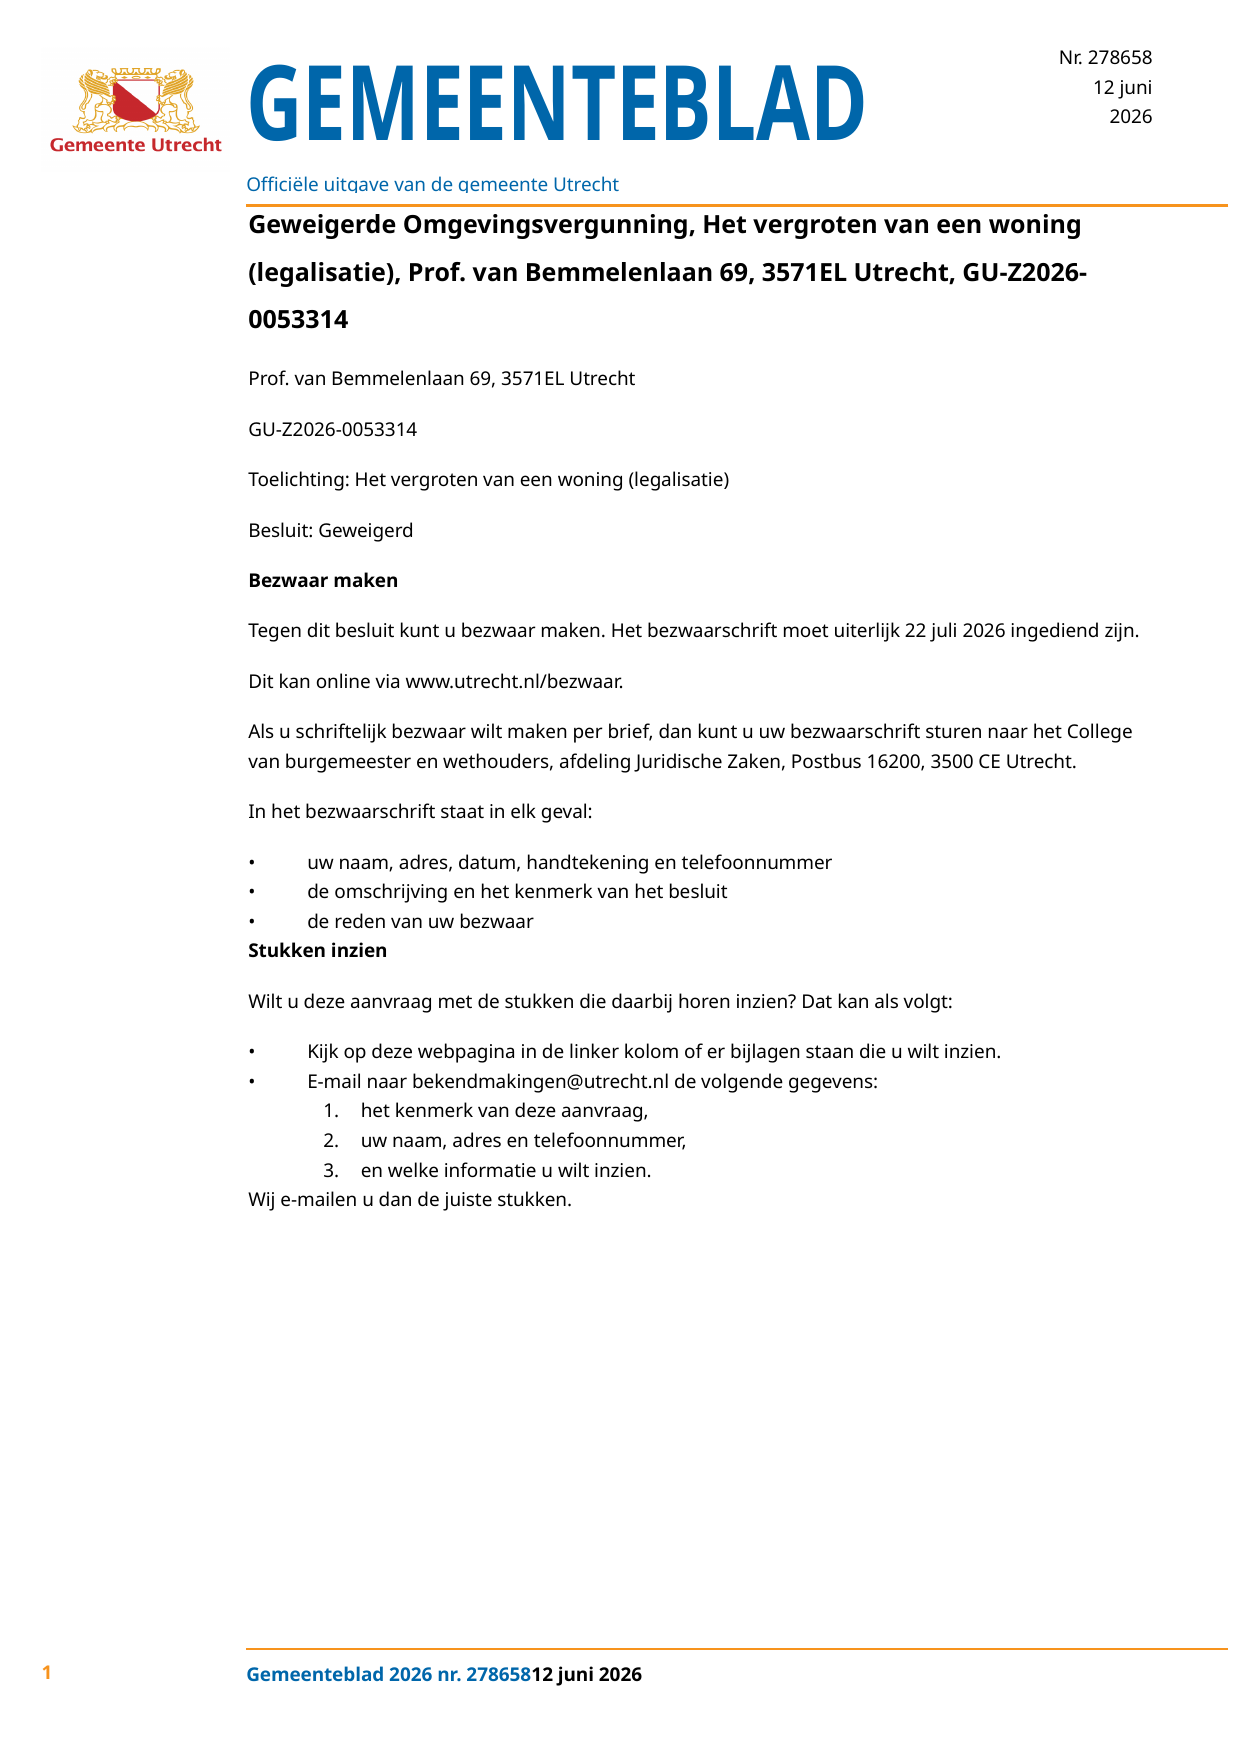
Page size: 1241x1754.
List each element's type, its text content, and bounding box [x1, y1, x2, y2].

text Wilt u deze aanvraag met de stukken die daarbij horen inzien? Dat kan als volgt: [248, 988, 1152, 1014]
list Kijk op deze webpagina in de linker kolom of er bijlagen staan die u wilt inzien. [248, 1038, 1152, 1064]
text Wij e-mailen u dan de juiste stukken. [248, 1186, 1152, 1212]
text Stukken inzien [248, 938, 1152, 963]
list E-mail naar bekendmakingen@utrecht.nl de volgende gegevens: [248, 1068, 1152, 1094]
text Als u schriftelijk bezwaar wilt maken per brief, dan kunt u uw bezwaarschrift sturen naar het College van burgemeester en wethouders, afdeling Juridische Zaken, Postbus 16200, 3500 CE Utrecht. [248, 718, 1152, 774]
text Dit kan online via www.utrecht.nl/bezwaar. [248, 668, 1152, 694]
picture [41, 47, 231, 172]
text Toelichting: Het vergroten van een woning (legalisatie) [248, 466, 1152, 492]
list uw naam, adres en telefoonnummer, [323, 1127, 1152, 1153]
text Bezwaar maken [248, 567, 1152, 593]
list en welke informatie u wilt inzien. [323, 1157, 1152, 1182]
list de omschrijving en het kenmerk van het besluit [248, 878, 1152, 904]
text GU-Z2026-0053314 [248, 416, 1152, 442]
text Besluit: Geweigerd [248, 517, 1152, 542]
text Geweigerde Omgevingsvergunning, Het vergroten van een woning (legalisatie), Prof. van Bemmelenlaan 69, 3571EL Utrecht, GU-Z2026-0053314 [248, 207, 1152, 336]
list de reden van uw bezwaar [248, 908, 1152, 934]
text Tegen dit besluit kunt u bezwaar maken. Het bezwaarschrift moet uiterlijk 22 juli 2026 ingediend zijn. [248, 618, 1152, 643]
text In het bezwaarschrift staat in elk geval: [248, 798, 1152, 824]
list uw naam, adres, datum, handtekening en telefoonnummer [248, 849, 1152, 874]
text Prof. van Bemmelenlaan 69, 3571EL Utrecht [248, 366, 1152, 391]
list het kenmerk van deze aanvraag, [323, 1098, 1152, 1123]
